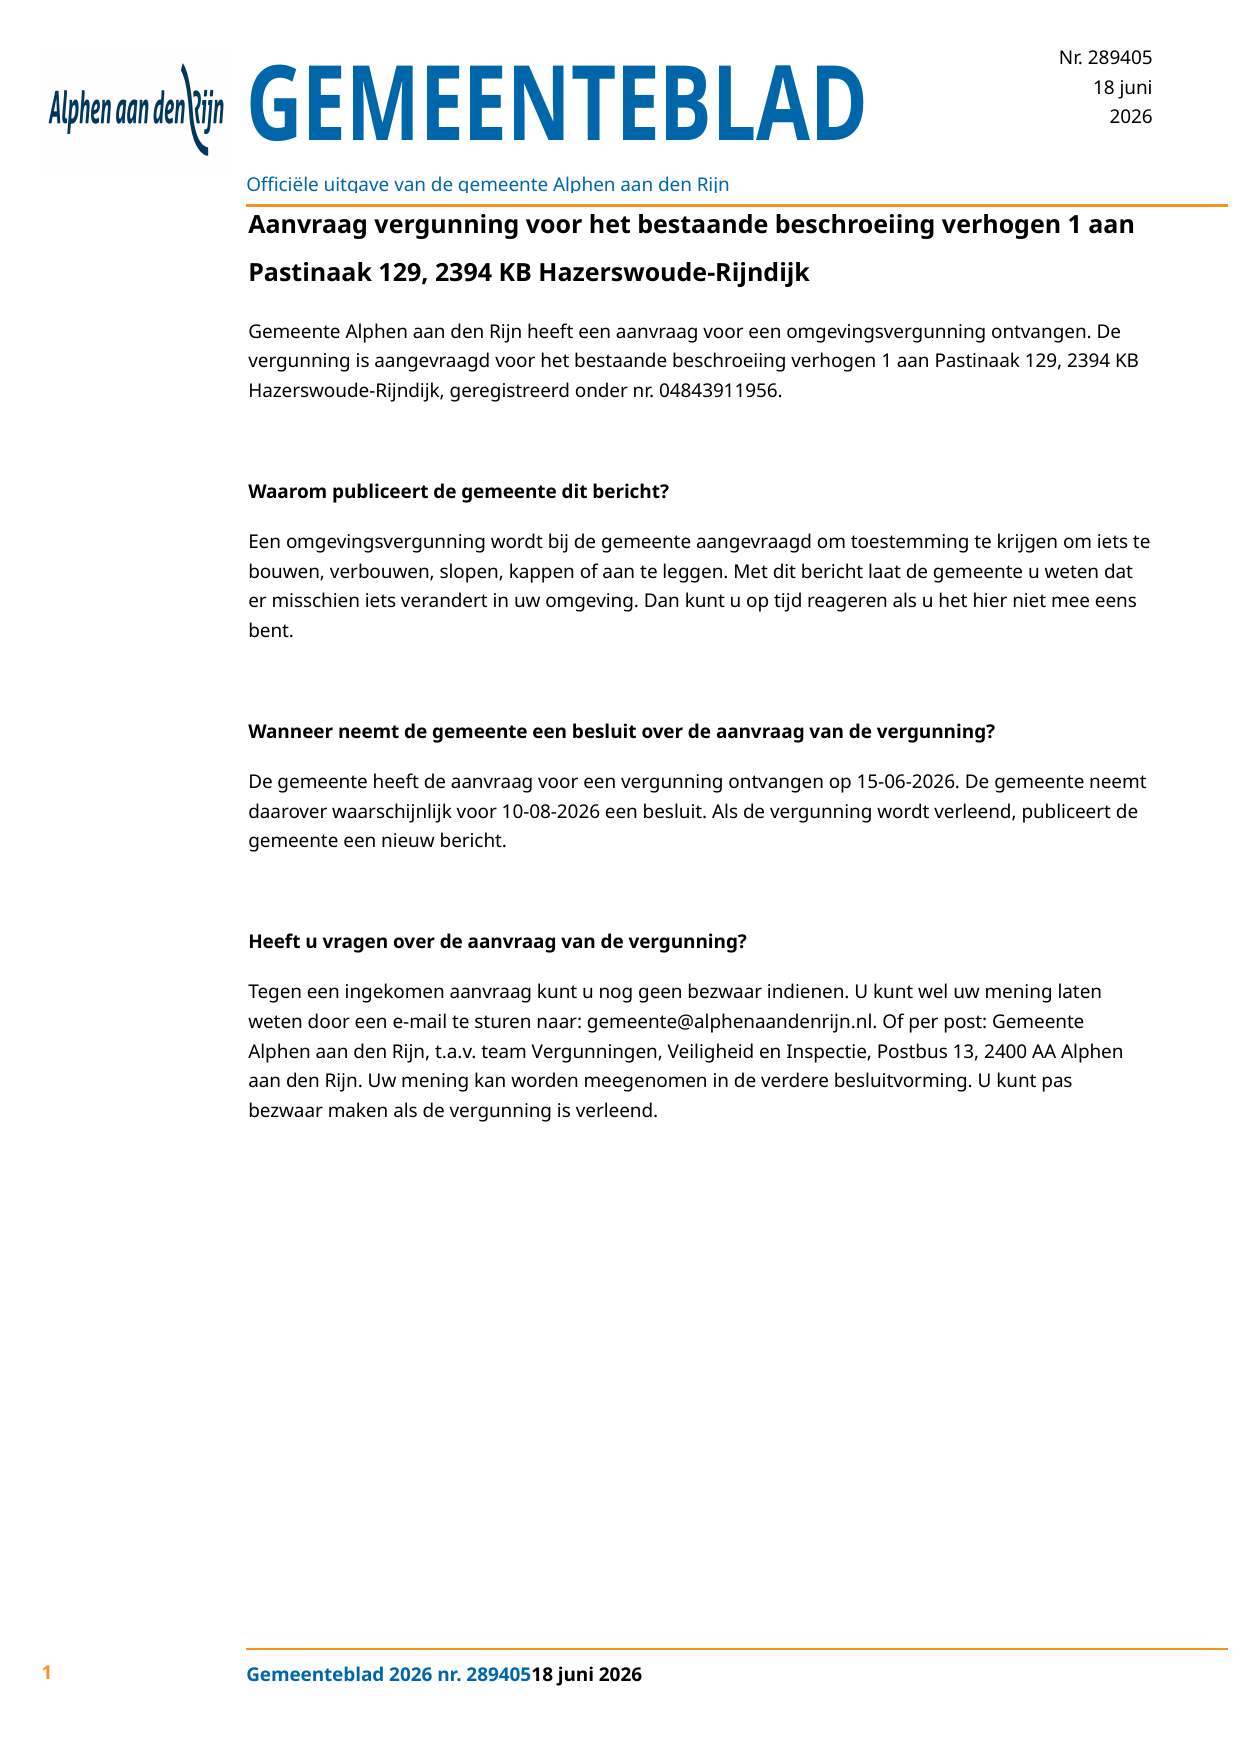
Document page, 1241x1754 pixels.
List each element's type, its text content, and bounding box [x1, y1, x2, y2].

text Een omgevingsvergunning wordt bij de gemeente aangevraagd om toestemming te krijgen om iets te bouwen, verbouwen, slopen, kappen of aan te leggen. Met dit bericht laat de gemeente u weten dat er misschien iets verandert in uw omgeving. Dan kunt u op tijd reageren als u het hier niet mee eens bent. [248, 528, 1152, 643]
picture [41, 47, 231, 172]
text Tegen een ingekomen aanvraag kunt u nog geen bezwaar indienen. U kunt wel uw mening laten weten door een e-mail te sturen naar: gemeente@alphenaandenrijn.nl. Of per post: Gemeente Alphen aan den Rijn, t.a.v. team Vergunningen, Veiligheid en Inspectie, Postbus 13, 2400 AA Alphen aan den Rijn. Uw mening kan worden meegenomen in de verdere besluitvorming. U kunt pas bezwaar maken als de vergunning is verleend. [248, 979, 1152, 1123]
text Aanvraag vergunning voor het bestaande beschroeiing verhogen 1 aan Pastinaak 129, 2394 KB Hazerswoude-Rijndijk [248, 207, 1152, 288]
text Wanneer neemt de gemeente een besluit over de aanvraag van de vergunning? [248, 718, 1152, 744]
text De gemeente heeft de aanvraag voor een vergunning ontvangen op 15-06-2026. De gemeente neemt daarover waarschijnlijk voor 10-08-2026 een besluit. Als de vergunning wordt verleend, publiceert de gemeente een nieuw bericht. [248, 768, 1152, 853]
text Gemeente Alphen aan den Rijn heeft een aanvraag voor een omgevingsvergunning ontvangen. De vergunning is aangevraagd voor het bestaande beschroeiing verhogen 1 aan Pastinaak 129, 2394 KB Hazerswoude-Rijndijk, geregistreerd onder nr. 04843911956. [248, 318, 1152, 403]
text Heeft u vragen over de aanvraag van de vergunning? [248, 928, 1152, 954]
text Waarom publiceert de gemeente dit bericht? [248, 478, 1152, 504]
